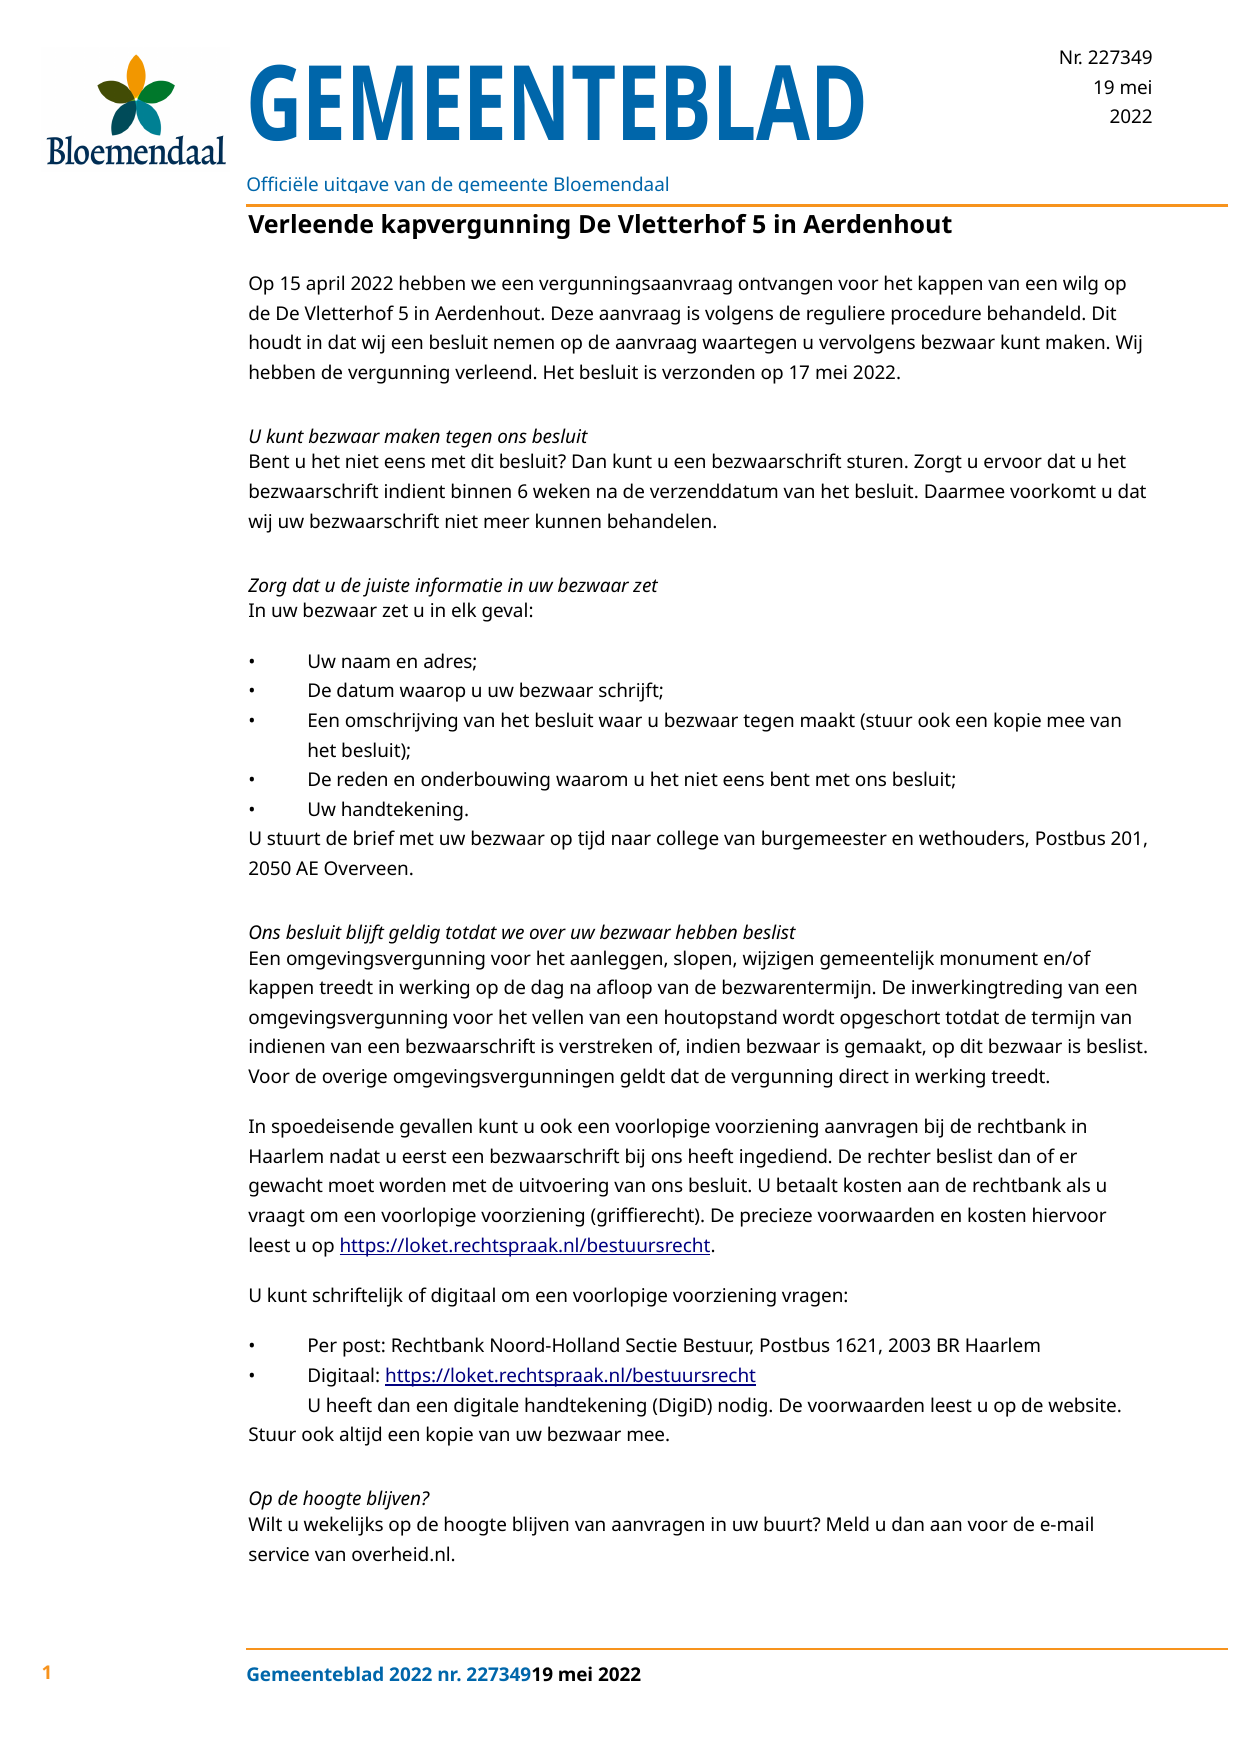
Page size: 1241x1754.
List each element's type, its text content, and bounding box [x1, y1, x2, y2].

list Uw handtekening. [248, 796, 1152, 822]
text Op 15 april 2022 hebben we een vergunningsaanvraag ontvangen voor het kappen van een wilg op de De Vletterhof 5 in Aerdenhout. Deze aanvraag is volgens de reguliere procedure behandeld. Dit houdt in dat wij een besluit nemen op de aanvraag waartegen u vervolgens bezwaar kunt maken. Wij hebben de vergunning verleend. Het besluit is verzonden op 17 mei 2022. [248, 270, 1152, 385]
list Een omschrijving van het besluit waar u bezwaar tegen maakt (stuur ook een kopie mee van het besluit); [248, 707, 1152, 762]
list Uw naam en adres; [248, 648, 1152, 674]
text Een omgevingsvergunning voor het aanleggen, slopen, wijzigen gemeentelijk monument en/of kappen treedt in werking op de dag na afloop van de bezwarentermijn. De inwerkingtreding van een omgevingsvergunning voor het vellen van een houtopstand wordt opgeschort totdat de termijn van indienen van een bezwaarschrift is verstreken of, indien bezwaar is gemaakt, op dit bezwaar is beslist. Voor de overige omgevingsvergunningen geldt dat de vergunning direct in werking treedt. [248, 945, 1152, 1089]
text Ons besluit blijft geldig totdat we over uw bezwaar hebben beslist [248, 919, 1152, 945]
text Op de hoogte blijven? [248, 1485, 1152, 1511]
text Verleende kapvergunning De Vletterhof 5 in Aerdenhout [248, 207, 1152, 241]
text Bent u het niet eens met dit besluit? Dan kunt u een bezwaarschrift sturen. Zorgt u ervoor dat u het bezwaarschrift indient binnen 6 weken na de verzenddatum van het besluit. Daarmee voorkomt u dat wij uw bezwaarschrift niet meer kunnen behandelen. [248, 449, 1152, 534]
text Wilt u wekelijks op de hoogte blijven van aanvragen in uw buurt? Meld u dan aan voor de e-mail service van overheid.nl. [248, 1511, 1152, 1566]
list De reden en onderbouwing waarom u het niet eens bent met ons besluit; [248, 766, 1152, 792]
list Digitaal: https://loket.rechtspraak.nl/bestuursrecht [248, 1362, 1152, 1388]
text Stuur ook altijd een kopie van uw bezwaar mee. [248, 1421, 1152, 1447]
text U stuurt de brief met uw bezwaar op tijd naar college van burgemeester en wethouders, Postbus 201, 2050 AE Overveen. [248, 826, 1152, 881]
text U kunt schriftelijk of digitaal om een voorlopige voorziening vragen: [248, 1282, 1152, 1308]
list De datum waarop u uw bezwaar schrijft; [248, 678, 1152, 703]
picture [41, 47, 231, 172]
text U kunt bezwaar maken tegen ons besluit [248, 423, 1152, 449]
text In uw bezwaar zet u in elk geval: [248, 598, 1152, 623]
text In spoedeisende gevallen kunt u ook een voorlopige voorziening aanvragen bij de rechtbank in Haarlem nadat u eerst een bezwaarschrift bij ons heeft ingediend. De rechter beslist dan of er gewacht moet worden met de uitvoering van ons besluit. U betaalt kosten aan de rechtbank als u vraagt om een voorlopige voorziening (griffierecht). De precieze voorwaarden en kosten hiervoor leest u op https://loket.rechtspraak.nl/bestuursrecht. [248, 1113, 1152, 1258]
list Per post: Rechtbank Noord-Holland Sectie Bestuur, Postbus 1621, 2003 BR Haarlem [248, 1333, 1152, 1358]
list U heeft dan een digitale handtekening (DigiD) nodig. De voorwaarden leest u op de website. [248, 1392, 1152, 1418]
text Zorg dat u de juiste informatie in uw bezwaar zet [248, 572, 1152, 598]
